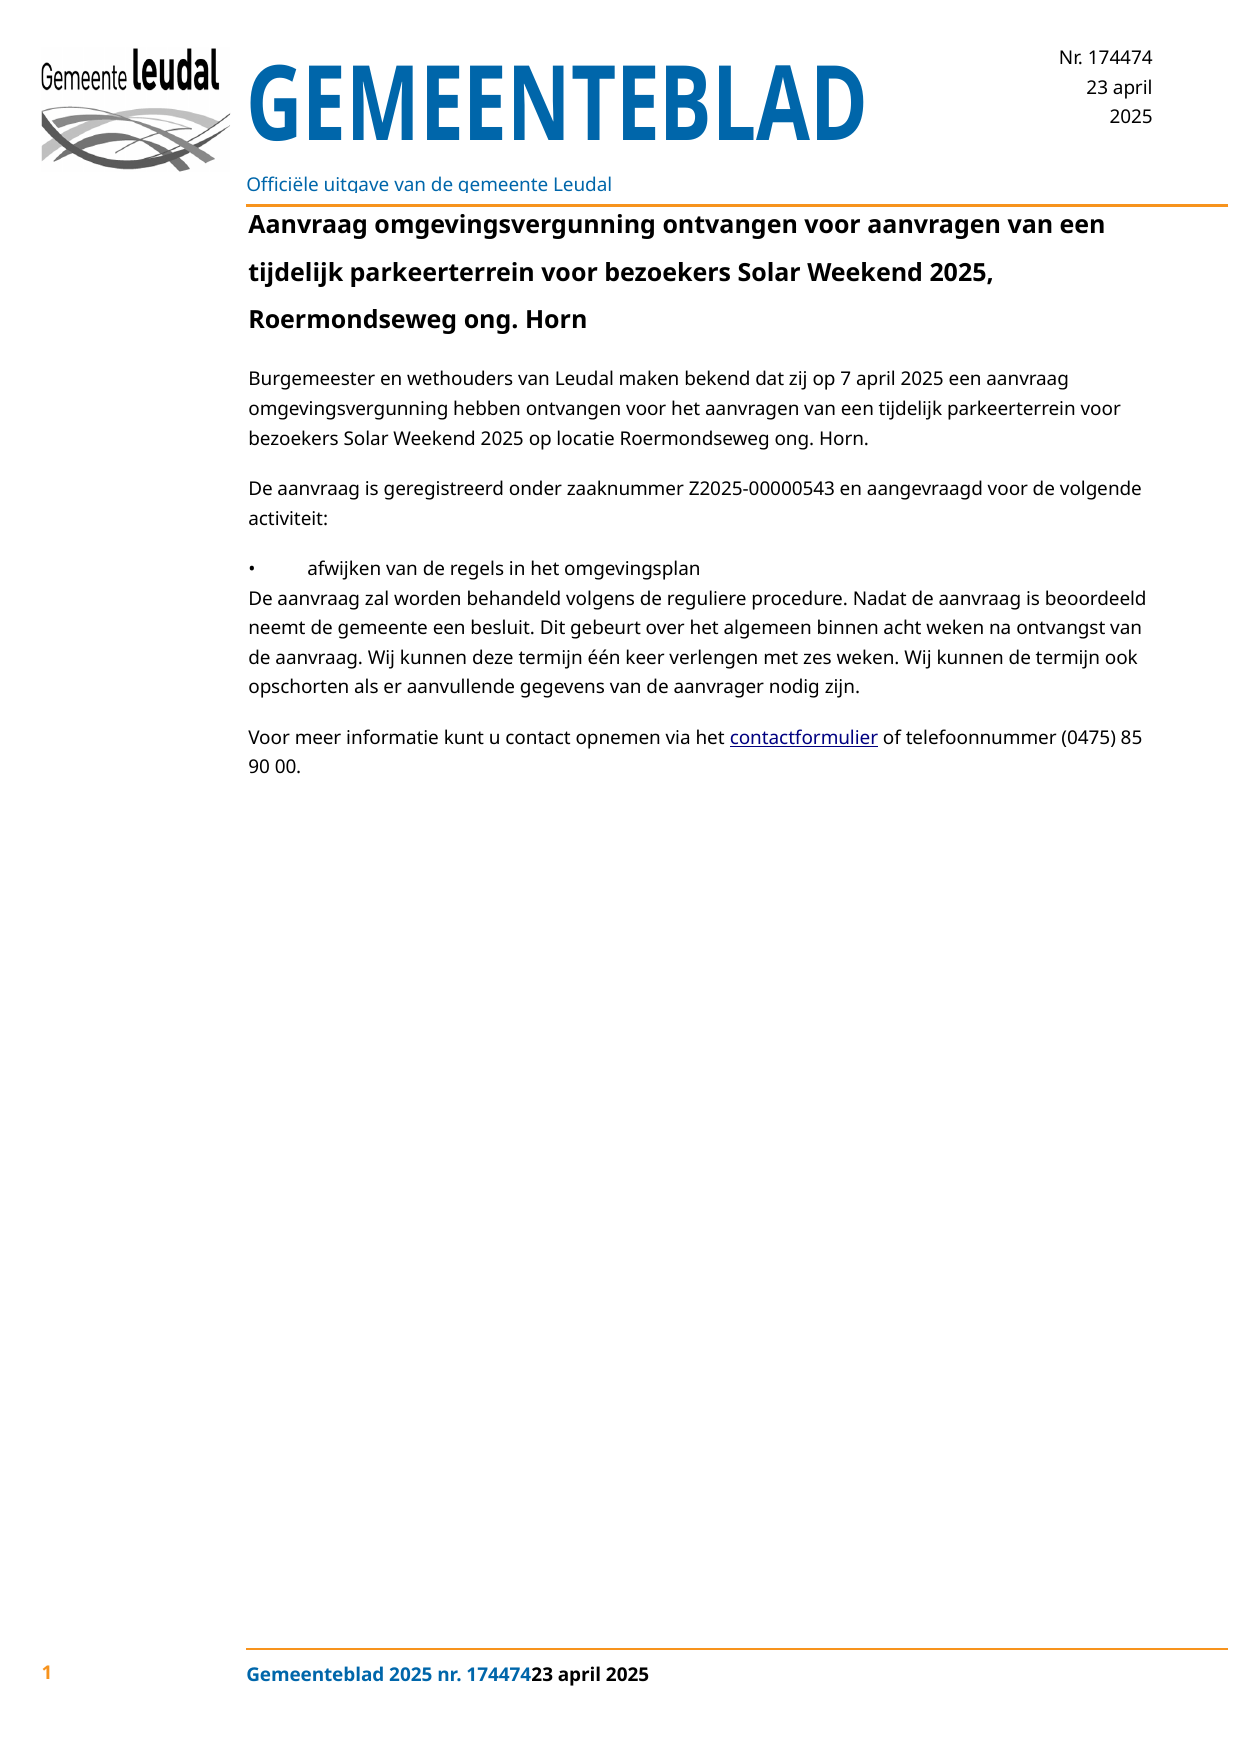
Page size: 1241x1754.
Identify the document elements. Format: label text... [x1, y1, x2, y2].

text De aanvraag is geregistreerd onder zaaknummer Z2025-00000543 en aangevraagd voor de volgende activiteit: [248, 475, 1152, 530]
text Aanvraag omgevingsvergunning ontvangen voor aanvragen van een tijdelijk parkeerterrein voor bezoekers Solar Weekend 2025, Roermondseweg ong. Horn [248, 207, 1152, 336]
text Voor meer informatie kunt u contact opnemen via het contactformulier of telefoonnummer (0475) 85 90 00. [248, 724, 1152, 779]
list afwijken van de regels in het omgevingsplan [248, 555, 1152, 581]
picture [41, 47, 231, 172]
text De aanvraag zal worden behandeld volgens de reguliere procedure. Nadat de aanvraag is beoordeeld neemt de gemeente een besluit. Dit gebeurt over het algemeen binnen acht weken na ontvangst van de aanvraag. Wij kunnen deze termijn één keer verlengen met zes weken. Wij kunnen de termijn ook opschorten als er aanvullende gegevens van de aanvrager nodig zijn. [248, 585, 1152, 699]
text Burgemeester en wethouders van Leudal maken bekend dat zij op 7 april 2025 een aanvraag omgevingsvergunning hebben ontvangen voor het aanvragen van een tijdelijk parkeerterrein voor bezoekers Solar Weekend 2025 op locatie Roermondseweg ong. Horn. [248, 366, 1152, 450]
